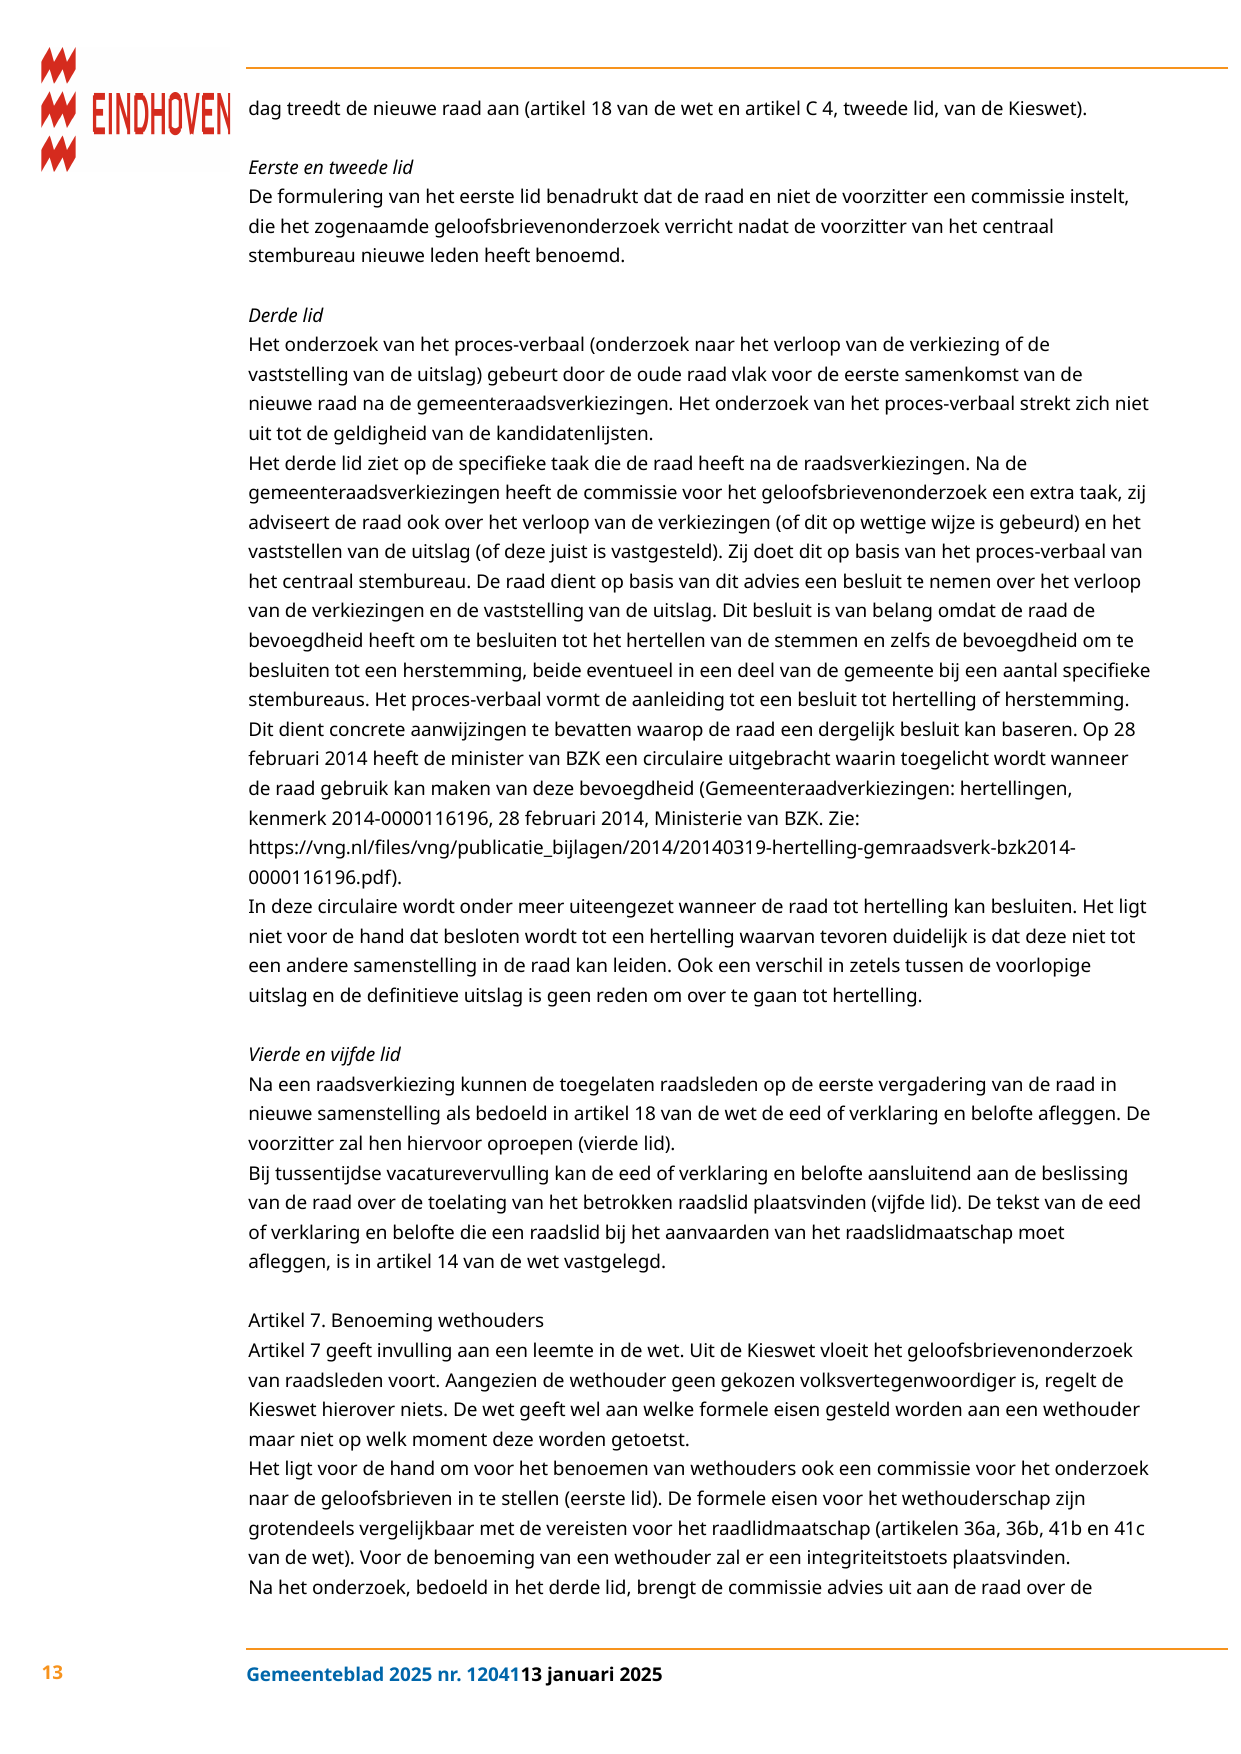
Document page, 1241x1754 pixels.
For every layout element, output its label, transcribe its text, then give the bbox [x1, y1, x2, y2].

text Eerste en tweede lid [248, 154, 1152, 180]
text Vierde en vijfde lid [248, 1041, 1152, 1067]
text Het onderzoek van het proces-verbaal (onderzoek naar het verloop van de verkiezing of de vaststelling van de uitslag) gebeurt door de oude raad vlak voor de eerste samenkomst van de nieuwe raad na de gemeenteraadsverkiezingen. Het onderzoek van het proces-verbaal strekt zich niet uit tot de geldigheid van de kandidatenlijsten. [248, 331, 1152, 446]
text In deze circulaire wordt onder meer uiteengezet wanneer de raad tot hertelling kan besluiten. Het ligt niet voor de hand dat besloten wordt tot een hertelling waarvan tevoren duidelijk is dat deze niet tot een andere samenstelling in de raad kan leiden. Ook een verschil in zetels tussen de voorlopige uitslag en de definitieve uitslag is geen reden om over te gaan tot hertelling. [248, 893, 1152, 1008]
text Na een raadsverkiezing kunnen de toegelaten raadsleden op de eerste vergadering van de raad in nieuwe samenstelling als bedoeld in artikel 18 van de wet de eed of verklaring en belofte afleggen. De voorzitter zal hen hiervoor oproepen (vierde lid). [248, 1071, 1152, 1156]
text Het ligt voor de hand om voor het benoemen van wethouders ook een commissie voor het onderzoek naar de geloofsbrieven in te stellen (eerste lid). De formele eisen voor het wethouderschap zijn grotendeels vergelijkbaar met de vereisten voor het raadlidmaatschap (artikelen 36a, 36b, 41b en 41c van de wet). Voor de benoeming van een wethouder zal er een integriteitstoets plaatsvinden. [248, 1456, 1152, 1570]
text Het derde lid ziet op de specifieke taak die de raad heeft na de raadsverkiezingen. Na de gemeenteraadsverkiezingen heeft de commissie voor het geloofsbrievenonderzoek een extra taak, zij adviseert de raad ook over het verloop van de verkiezingen (of dit op wettige wijze is gebeurd) en het vaststellen van de uitslag (of deze juist is vastgesteld). Zij doet dit op basis van het proces-verbaal van het centraal stembureau. De raad dient op basis van dit advies een besluit te nemen over het verloop van de verkiezingen en de vaststelling van de uitslag. Dit besluit is van belang omdat de raad de bevoegdheid heeft om te besluiten tot het hertellen van de stemmen en zelfs de bevoegdheid om te besluiten tot een herstemming, beide eventueel in een deel van de gemeente bij een aantal specifieke stembureaus. Het proces-verbaal vormt de aanleiding tot een besluit tot hertelling of herstemming. Dit dient concrete aanwijzingen te bevatten waarop de raad een dergelijk besluit kan baseren. Op 28 februari 2014 heeft de minister van BZK een circulaire uitgebracht waarin toegelicht wordt wanneer de raad gebruik kan maken van deze bevoegdheid (Gemeenteraadverkiezingen: hertellingen, kenmerk 2014-0000116196, 28 februari 2014, Ministerie van BZK. Zie: [248, 450, 1152, 831]
text Artikel 7 geeft invulling aan een leemte in de wet. Uit de Kieswet vloeit het geloofsbrievenonderzoek van raadsleden voort. Aangezien de wethouder geen gekozen volksvertegenwoordiger is, regelt de Kieswet hierover niets. De wet geeft wel aan welke formele eisen gesteld worden aan een wethouder maar niet op welk moment deze worden getoetst. [248, 1337, 1152, 1452]
text Artikel 7. Benoeming wethouders [248, 1308, 1152, 1333]
text Na het onderzoek, bedoeld in het derde lid, brengt de commissie advies uit aan de raad over de [248, 1574, 1152, 1600]
text dag treedt de nieuwe raad aan (artikel 18 van de wet en artikel C 4, tweede lid, van de Kieswet). [248, 95, 1152, 121]
text De formulering van het eerste lid benadrukt dat de raad en niet de voorzitter een commissie instelt, die het zogenaamde geloofsbrievenonderzoek verricht nadat de voorzitter van het centraal stembureau nieuwe leden heeft benoemd. [248, 183, 1152, 268]
text Derde lid [248, 302, 1152, 328]
text https://vng.nl/files/vng/publicatie_bijlagen/2014/20140319-hertelling-gemraadsverk-bzk2014-0000116196.pdf). [248, 834, 1152, 890]
picture [41, 47, 231, 172]
text Bij tussentijdse vacaturevervulling kan de eed of verklaring en belofte aansluitend aan de beslissing van de raad over de toelating van het betrokken raadslid plaatsvinden (vijfde lid). De tekst van de eed of verklaring en belofte die een raadslid bij het aanvaarden van het raadslidmaatschap moet afleggen, is in artikel 14 van de wet vastgelegd. [248, 1160, 1152, 1274]
